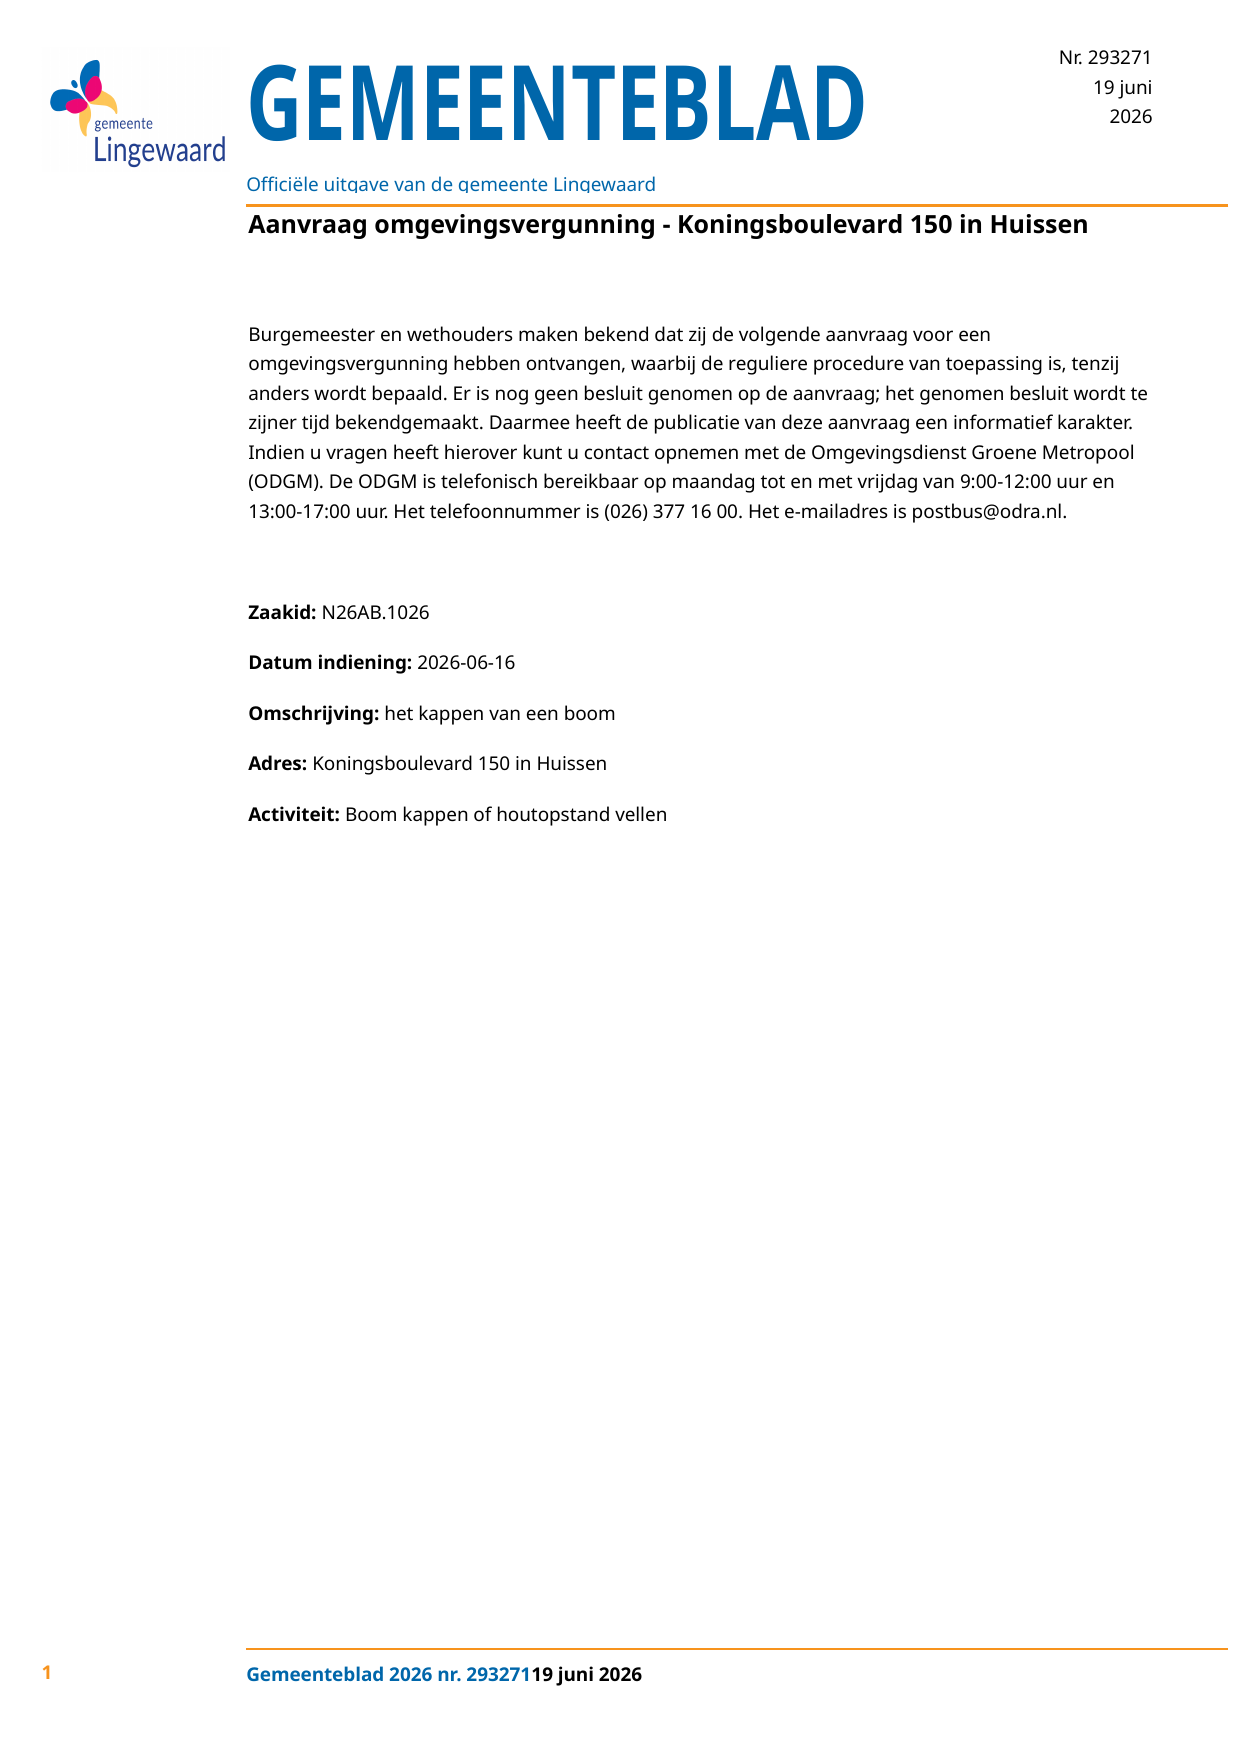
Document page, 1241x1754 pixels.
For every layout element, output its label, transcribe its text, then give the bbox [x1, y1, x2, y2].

text Burgemeester en wethouders maken bekend dat zij de volgende aanvraag voor een omgevingsvergunning hebben ontvangen, waarbij de reguliere procedure van toepassing is, tenzij anders wordt bepaald. Er is nog geen besluit genomen op de aanvraag; het genomen besluit wordt te zijner tijd bekendgemaakt. Daarmee heeft de publicatie van deze aanvraag een informatief karakter. Indien u vragen heeft hierover kunt u contact opnemen met de Omgevingsdienst Groene Metropool (ODGM). De ODGM is telefonisch bereikbaar op maandag tot en met vrijdag van 9:00-12:00 uur en 13:00-17:00 uur. Het telefoonnummer is (026) 377 16 00. Het e-mailadres is postbus@odra.nl. [248, 321, 1152, 524]
text Aanvraag omgevingsvergunning - Koningsboulevard 150 in Huissen [248, 207, 1152, 241]
text Omschrijving: het kappen van een boom [248, 700, 1152, 726]
text Activiteit: Boom kappen of houtopstand vellen [248, 801, 1152, 826]
picture [41, 47, 231, 172]
text Zaakid: N26AB.1026 [248, 599, 1152, 625]
text Adres: Koningsboulevard 150 in Huissen [248, 750, 1152, 776]
text Datum indiening: 2026-06-16 [248, 649, 1152, 675]
